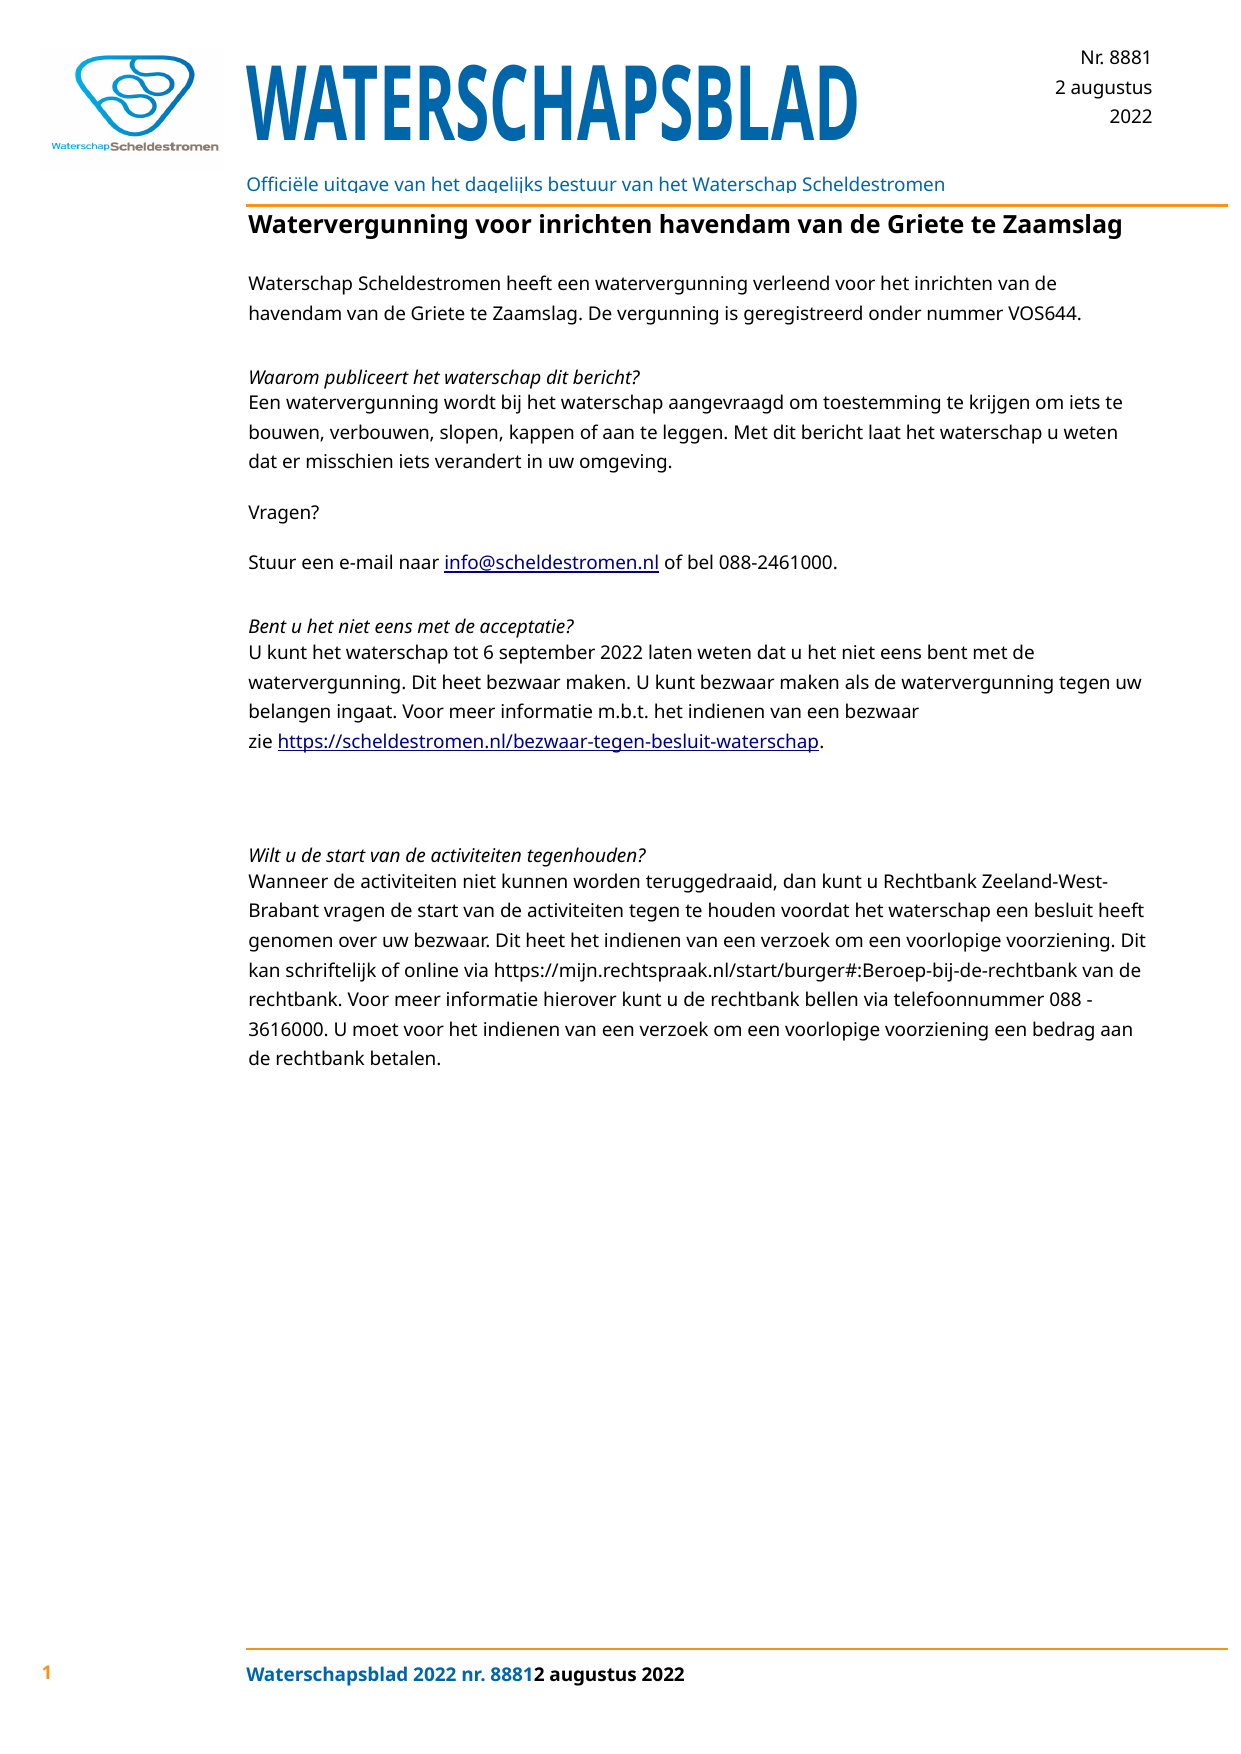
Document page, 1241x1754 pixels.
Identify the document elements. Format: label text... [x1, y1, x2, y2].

text Een watervergunning wordt bij het waterschap aangevraagd om toestemming te krijgen om iets te bouwen, verbouwen, slopen, kappen of aan te leggen. Met dit bericht laat het waterschap u weten dat er misschien iets verandert in uw omgeving. [248, 389, 1152, 474]
text Waterschap Scheldestromen heeft een watervergunning verleend voor het inrichten van de havendam van de Griete te Zaamslag. De vergunning is geregistreerd onder nummer VOS644. [248, 270, 1152, 326]
text Bent u het niet eens met de acceptatie? [248, 613, 1152, 639]
text Wanneer de activiteiten niet kunnen worden teruggedraaid, dan kunt u Rechtbank Zeeland-West-Brabant vragen de start van de activiteiten tegen te houden voordat het waterschap een besluit heeft genomen over uw bezwaar. Dit heet het indienen van een verzoek om een voorlopige voorziening. Dit kan schriftelijk of online via https://mijn.rechtspraak.nl/start/burger#:Beroep-bij-de-rechtbank van de rechtbank. Voor meer informatie hierover kunt u de rechtbank bellen via telefoonnummer 088 - 3616000. U moet voor het indienen van een verzoek om een voorlopige voorziening een bedrag aan de rechtbank betalen. [248, 868, 1152, 1071]
text Watervergunning voor inrichten havendam van de Griete te Zaamslag [248, 207, 1152, 241]
text Stuur een e-mail naar info@scheldestromen.nl of bel 088-2461000. [248, 549, 1152, 575]
text Vragen? [248, 499, 1152, 525]
text U kunt het waterschap tot 6 september 2022 laten weten dat u het niet eens bent met de watervergunning. Dit heet bezwaar maken. U kunt bezwaar maken als de watervergunning tegen uw belangen ingaat. Voor meer informatie m.b.t. het indienen van een bezwaar zie https://scheldestromen.nl/bezwaar-tegen-besluit-waterschap. [248, 639, 1152, 754]
text Waarom publiceert het waterschap dit bericht? [248, 364, 1152, 389]
text Wilt u de start van de activiteiten tegenhouden? [248, 842, 1152, 868]
picture [41, 47, 231, 172]
